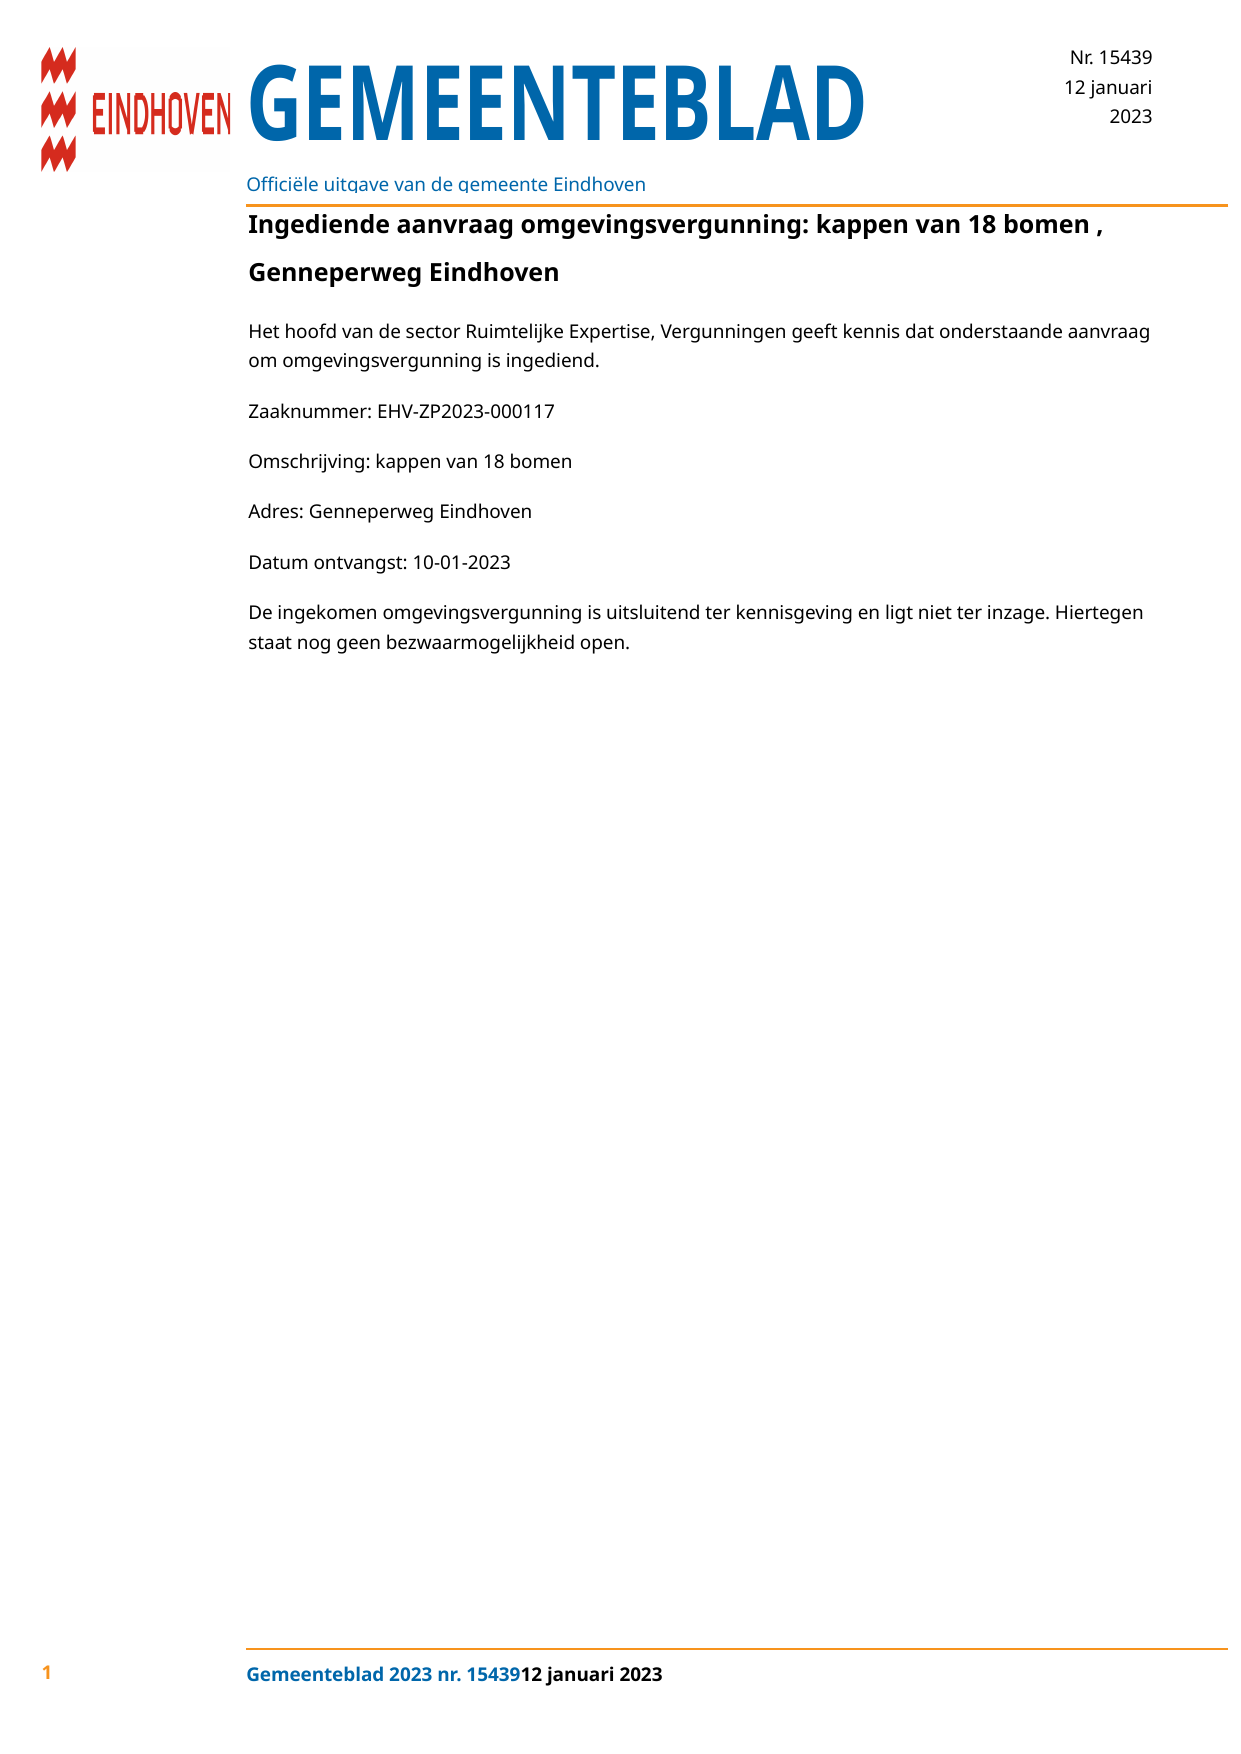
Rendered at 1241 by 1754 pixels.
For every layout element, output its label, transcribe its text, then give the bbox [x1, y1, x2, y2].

text De ingekomen omgevingsvergunning is uitsluitend ter kennisgeving en ligt niet ter inzage. Hiertegen staat nog geen bezwaarmogelijkheid open. [248, 599, 1152, 655]
text Ingediende aanvraag omgevingsvergunning: kappen van 18 bomen , Genneperweg Eindhoven [248, 207, 1152, 288]
text Adres: Genneperweg Eindhoven [248, 499, 1152, 524]
picture [41, 47, 231, 172]
text Datum ontvangst: 10-01-2023 [248, 549, 1152, 575]
text Zaaknummer: EHV-ZP2023-000117 [248, 398, 1152, 424]
text Omschrijving: kappen van 18 bomen [248, 448, 1152, 474]
text Het hoofd van de sector Ruimtelijke Expertise, Vergunningen geeft kennis dat onderstaande aanvraag om omgevingsvergunning is ingediend. [248, 318, 1152, 373]
